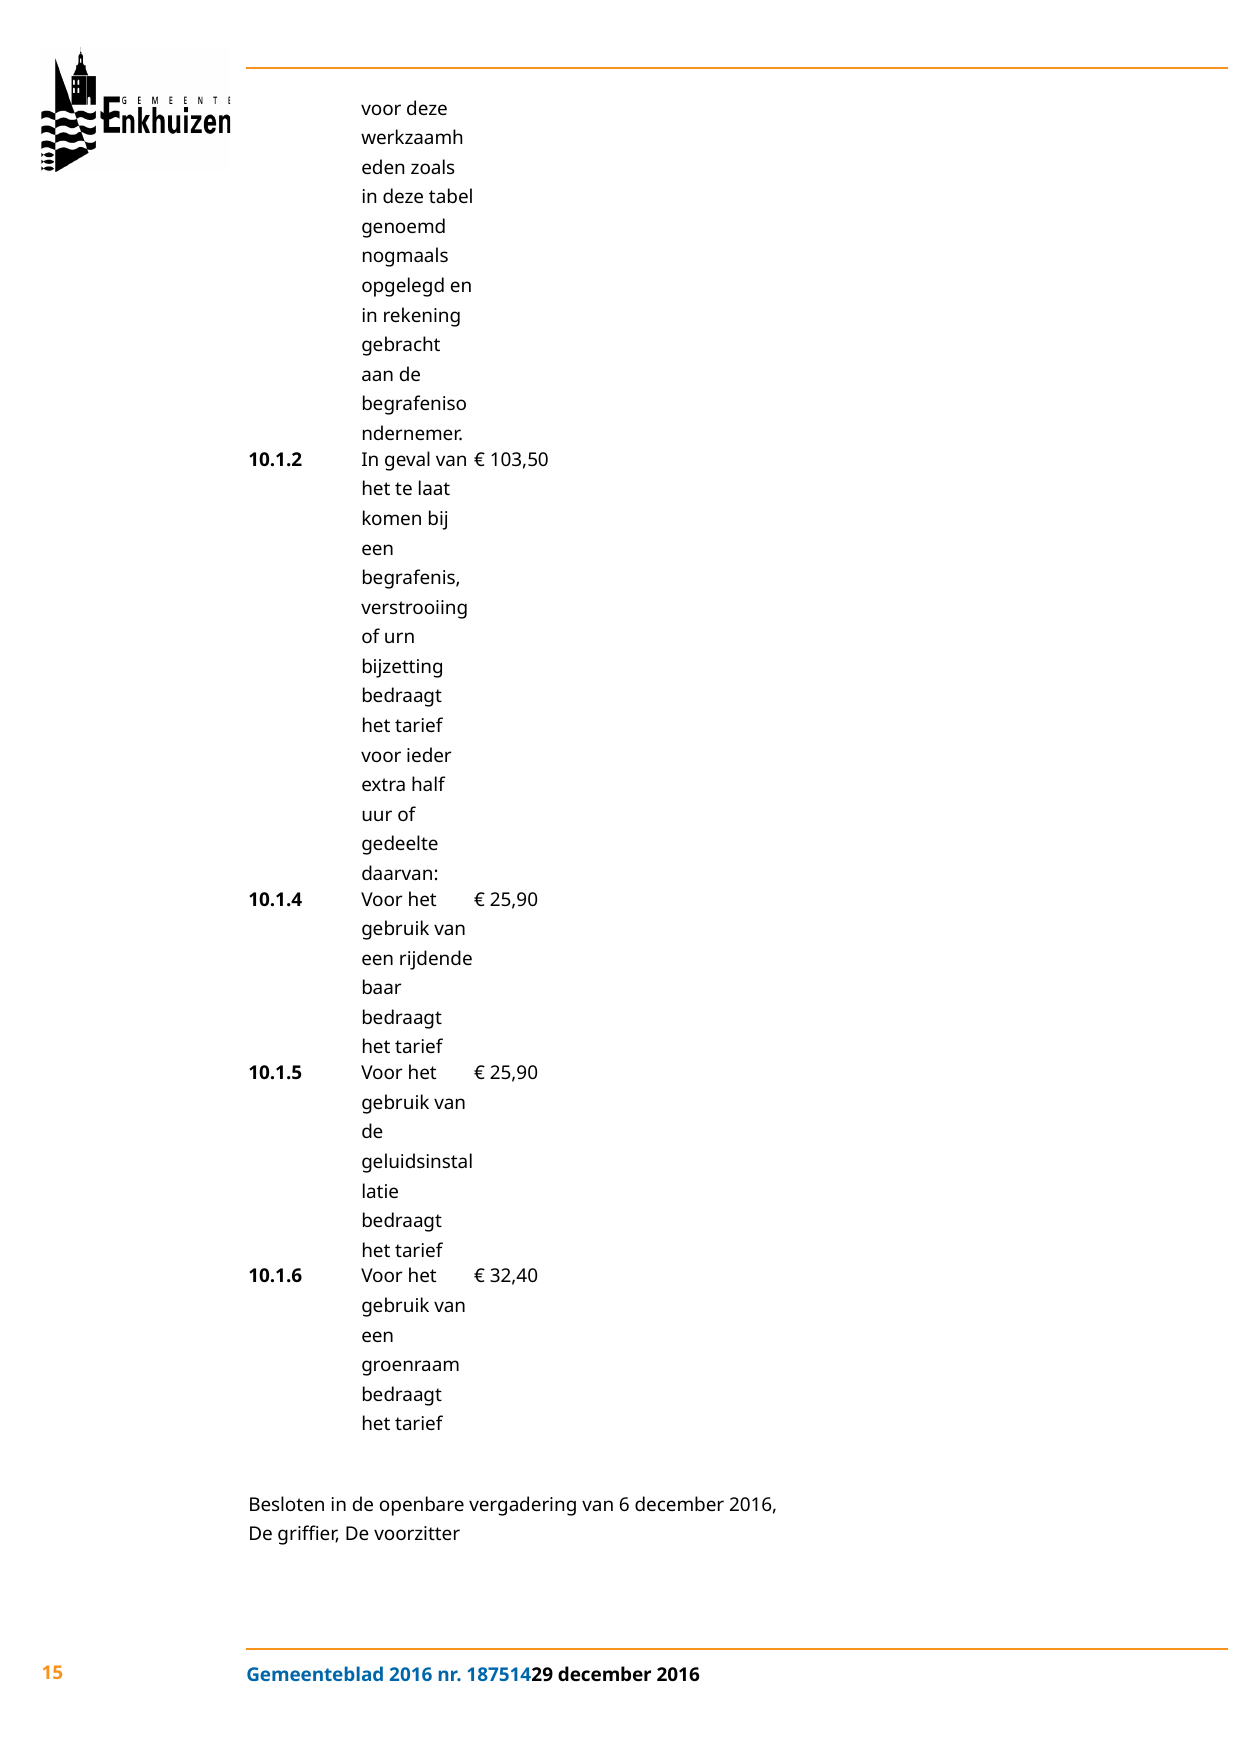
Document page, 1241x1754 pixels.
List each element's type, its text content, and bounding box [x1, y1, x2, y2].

table_cell [361, 1462, 474, 1488]
table_cell 10.1.2 [248, 446, 361, 886]
text De griffier, De voorzitter [248, 1521, 1152, 1546]
table_cell [587, 95, 700, 446]
table_cell € 25,90 [474, 886, 587, 1059]
table_cell [587, 446, 700, 886]
table_cell [474, 1462, 587, 1488]
table_cell [587, 886, 700, 1059]
table_cell [248, 1462, 361, 1488]
table_cell voor deze werkzaamheden zoals in deze tabel genoemd nogmaals opgelegd en in rekening gebracht aan de begrafenisondernemer. [361, 95, 474, 446]
table_cell € 25,90 [474, 1060, 587, 1263]
table_cell [587, 1436, 700, 1462]
table_cell [813, 1462, 926, 1488]
table_cell 10.1.5 [248, 1060, 361, 1263]
table_cell [474, 1436, 587, 1462]
table_cell In geval van het te laat komen bij een begrafenis, verstrooiing of urn bijzetting bedraagt het tarief voor ieder extra half uur of gedeelte daarvan: [361, 446, 474, 886]
table_cell [587, 1462, 700, 1488]
table_cell Voor het gebruik van een rijdende baar bedraagt het tarief [361, 886, 474, 1059]
table_cell [361, 1436, 474, 1462]
table_cell [1039, 1462, 1152, 1488]
table_cell [474, 95, 587, 446]
table_cell [248, 1436, 361, 1462]
table_cell [700, 1462, 813, 1488]
table_cell € 103,50 [474, 446, 587, 886]
table_cell 10.1.4 [248, 886, 361, 1059]
text Besloten in de openbare vergadering van 6 december 2016, [248, 1491, 1152, 1517]
table_cell [587, 1263, 700, 1436]
table_cell [248, 95, 361, 446]
table_cell Voor het gebruik van de geluidsinstallatie bedraagt het tarief [361, 1060, 474, 1263]
table_cell Voor het gebruik van een groenraam bedraagt het tarief [361, 1263, 474, 1436]
picture [41, 47, 231, 172]
table_cell [587, 1060, 700, 1263]
table_cell 10.1.6 [248, 1263, 361, 1436]
table_cell € 32,40 [474, 1263, 587, 1436]
table_cell [926, 1462, 1038, 1488]
